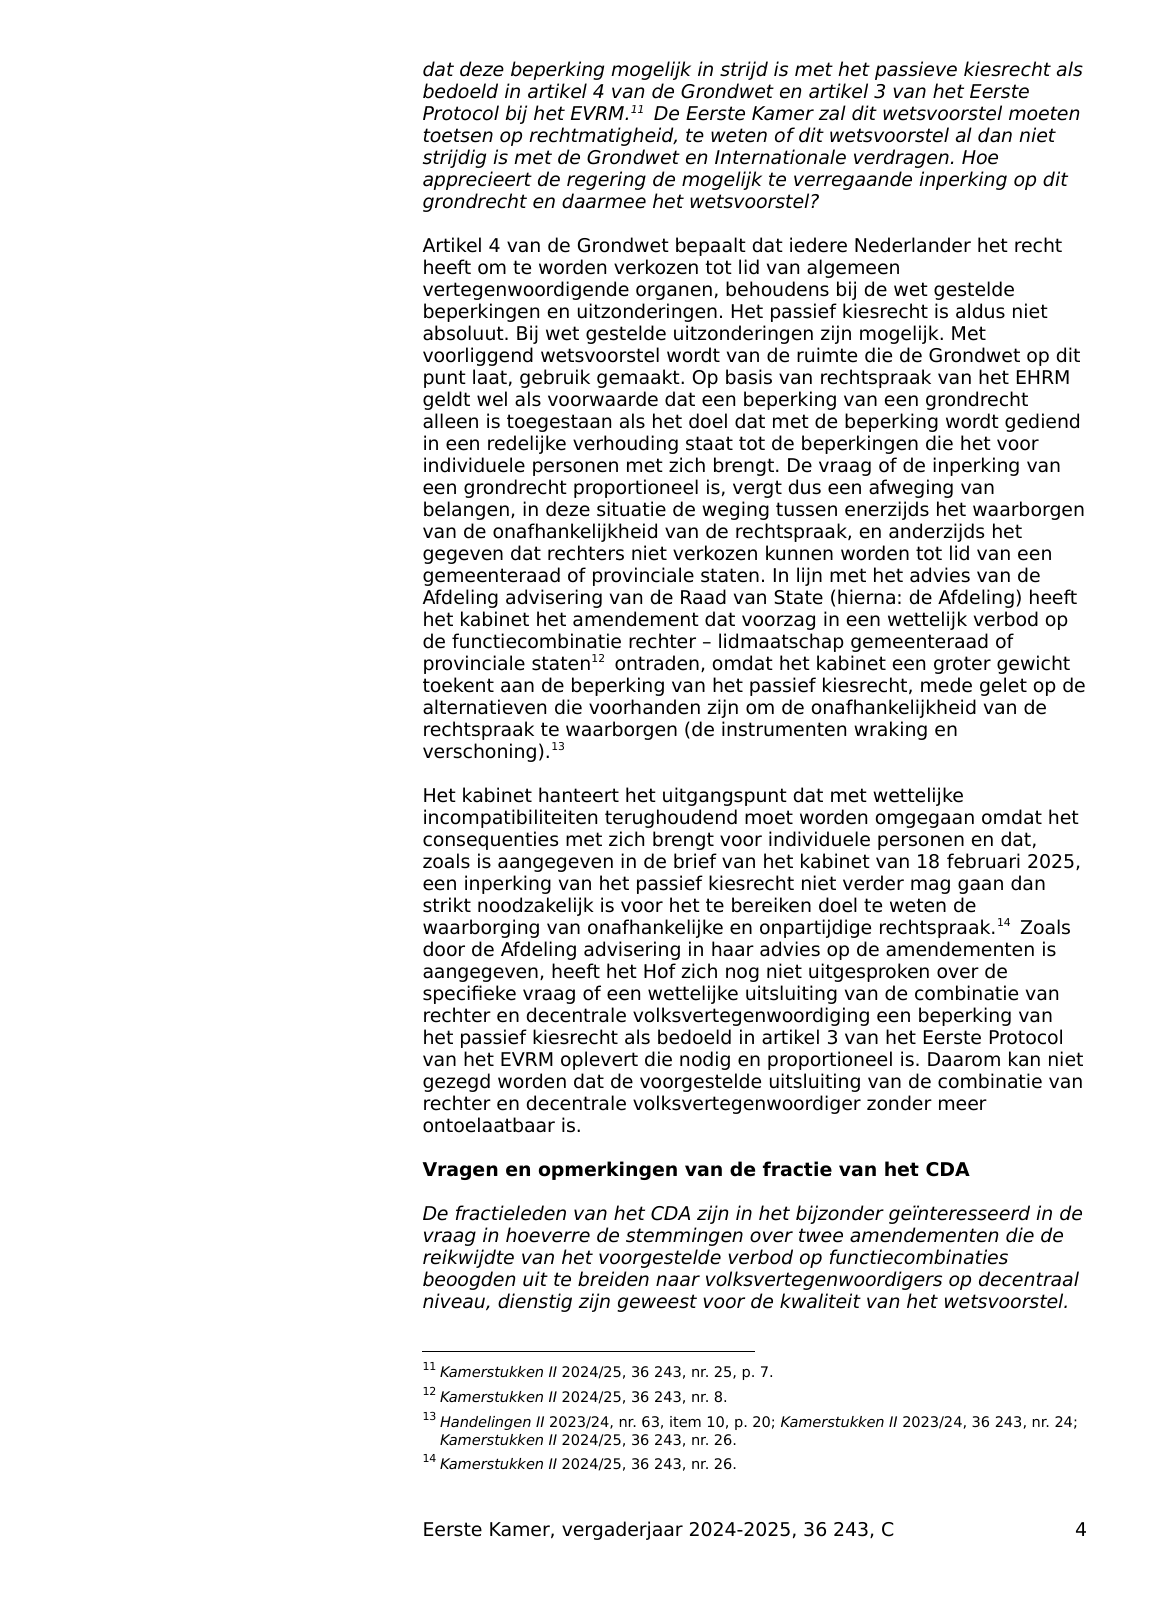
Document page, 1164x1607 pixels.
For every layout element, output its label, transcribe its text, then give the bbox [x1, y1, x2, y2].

text Artikel 4 van de Grondwet bepaalt dat iedere Nederlander het recht heeft om te worden verkozen tot lid van algemeen vertegenwoordigende organen, behoudens bij de wet gestelde beperkingen en uitzonderingen. Het passief kiesrecht is aldus niet absoluut. Bij wet gestelde uitzonderingen zijn mogelijk. Met voorliggend wetsvoorstel wordt van de ruimte die de Grondwet op dit punt laat, gebruik gemaakt. Op basis van rechtspraak van het EHRM geldt wel als voorwaarde dat een beperking van een grondrecht alleen is toegestaan als het doel dat met de beperking wordt gediend in een redelijke verhouding staat tot de beperkingen die het voor individuele personen met zich brengt. De vraag of de inperking van een grondrecht proportioneel is, vergt dus een afweging van belangen, in deze situatie de weging tussen enerzijds het waarborgen van de onafhankelijkheid van de rechtspraak, en anderzijds het gegeven dat rechters niet verkozen kunnen worden tot lid van een gemeenteraad of provinciale staten. In lijn met het advies van de Afdeling advisering van de Raad van State (hierna: de Afdeling) heeft het kabinet het amendement dat voorzag in een wettelijk verbod op de functiecombinatie rechter – lidmaatschap gemeenteraad of provinciale staten ontraden, omdat het kabinet een groter gewicht toekent aan de beperking van het passief kiesrecht, mede gelet op de alternatieven die voorhanden zijn om de onafhankelijkheid van de rechtspraak te waarborgen (de instrumenten wraking en verschoning). [422, 235, 1087, 763]
text Het kabinet hanteert het uitgangspunt dat met wettelijke incompatibiliteiten terughoudend moet worden omgegaan omdat het consequenties met zich brengt voor individuele personen en dat, zoals is aangegeven in de brief van het kabinet van 18 februari 2025, een inperking van het passief kiesrecht niet verder mag gaan dan strikt noodzakelijk is voor het te bereiken doel te weten de waarborging van onafhankelijke en onpartijdige rechtspraak. Zoals door de Afdeling advisering in haar advies op de amendementen is aangegeven, heeft het Hof zich nog niet uitgesproken over de specifieke vraag of een wettelijke uitsluiting van de combinatie van rechter en decentrale volksvertegenwoordiging een beperking van het passief kiesrecht als bedoeld in artikel 3 van het Eerste Protocol van het EVRM oplevert die nodig en proportioneel is. Daarom kan niet gezegd worden dat de voorgestelde uitsluiting van de combinatie van rechter en decentrale volksvertegenwoordiger zonder meer ontoelaatbaar is. [422, 785, 1087, 1136]
text De fractieleden van het CDA zijn in het bijzonder geïnteresseerd in de vraag in hoeverre de stemmingen over twee amendementen die de reikwijdte van het voorgestelde verbod op functiecombinaties beoogden uit te breiden naar volksvertegenwoordigers op decentraal niveau, dienstig zijn geweest voor de kwaliteit van het wetsvoorstel. [422, 1203, 1087, 1313]
subtitle Vragen en opmerkingen van de fractie van het CDA [422, 1159, 1087, 1181]
text dat deze beperking mogelijk in strijd is met het passieve kiesrecht als bedoeld in artikel 4 van de Grondwet en artikel 3 van het Eerste Protocol bij het EVRM. De Eerste Kamer zal dit wetsvoorstel moeten toetsen op rechtmatigheid, te weten of dit wetsvoorstel al dan niet strijdig is met de Grondwet en Internationale verdragen. Hoe apprecieert de regering de mogelijk te verregaande inperking op dit grondrecht en daarmee het wetsvoorstel? [422, 59, 1087, 213]
text Handelingen II 2023/24, nr. 63, item 10, p. 20; Kamerstukken II 2023/24, 36 243, nr. 24; Kamerstukken II 2024/25, 36 243, nr. 26. [422, 1410, 1087, 1449]
text Kamerstukken II 2024/25, 36 243, nr. 25, p. 7. [422, 1360, 1087, 1382]
text Kamerstukken II 2024/25, 36 243, nr. 26. [422, 1452, 1087, 1474]
text Kamerstukken II 2024/25, 36 243, nr. 8. [422, 1385, 1087, 1407]
